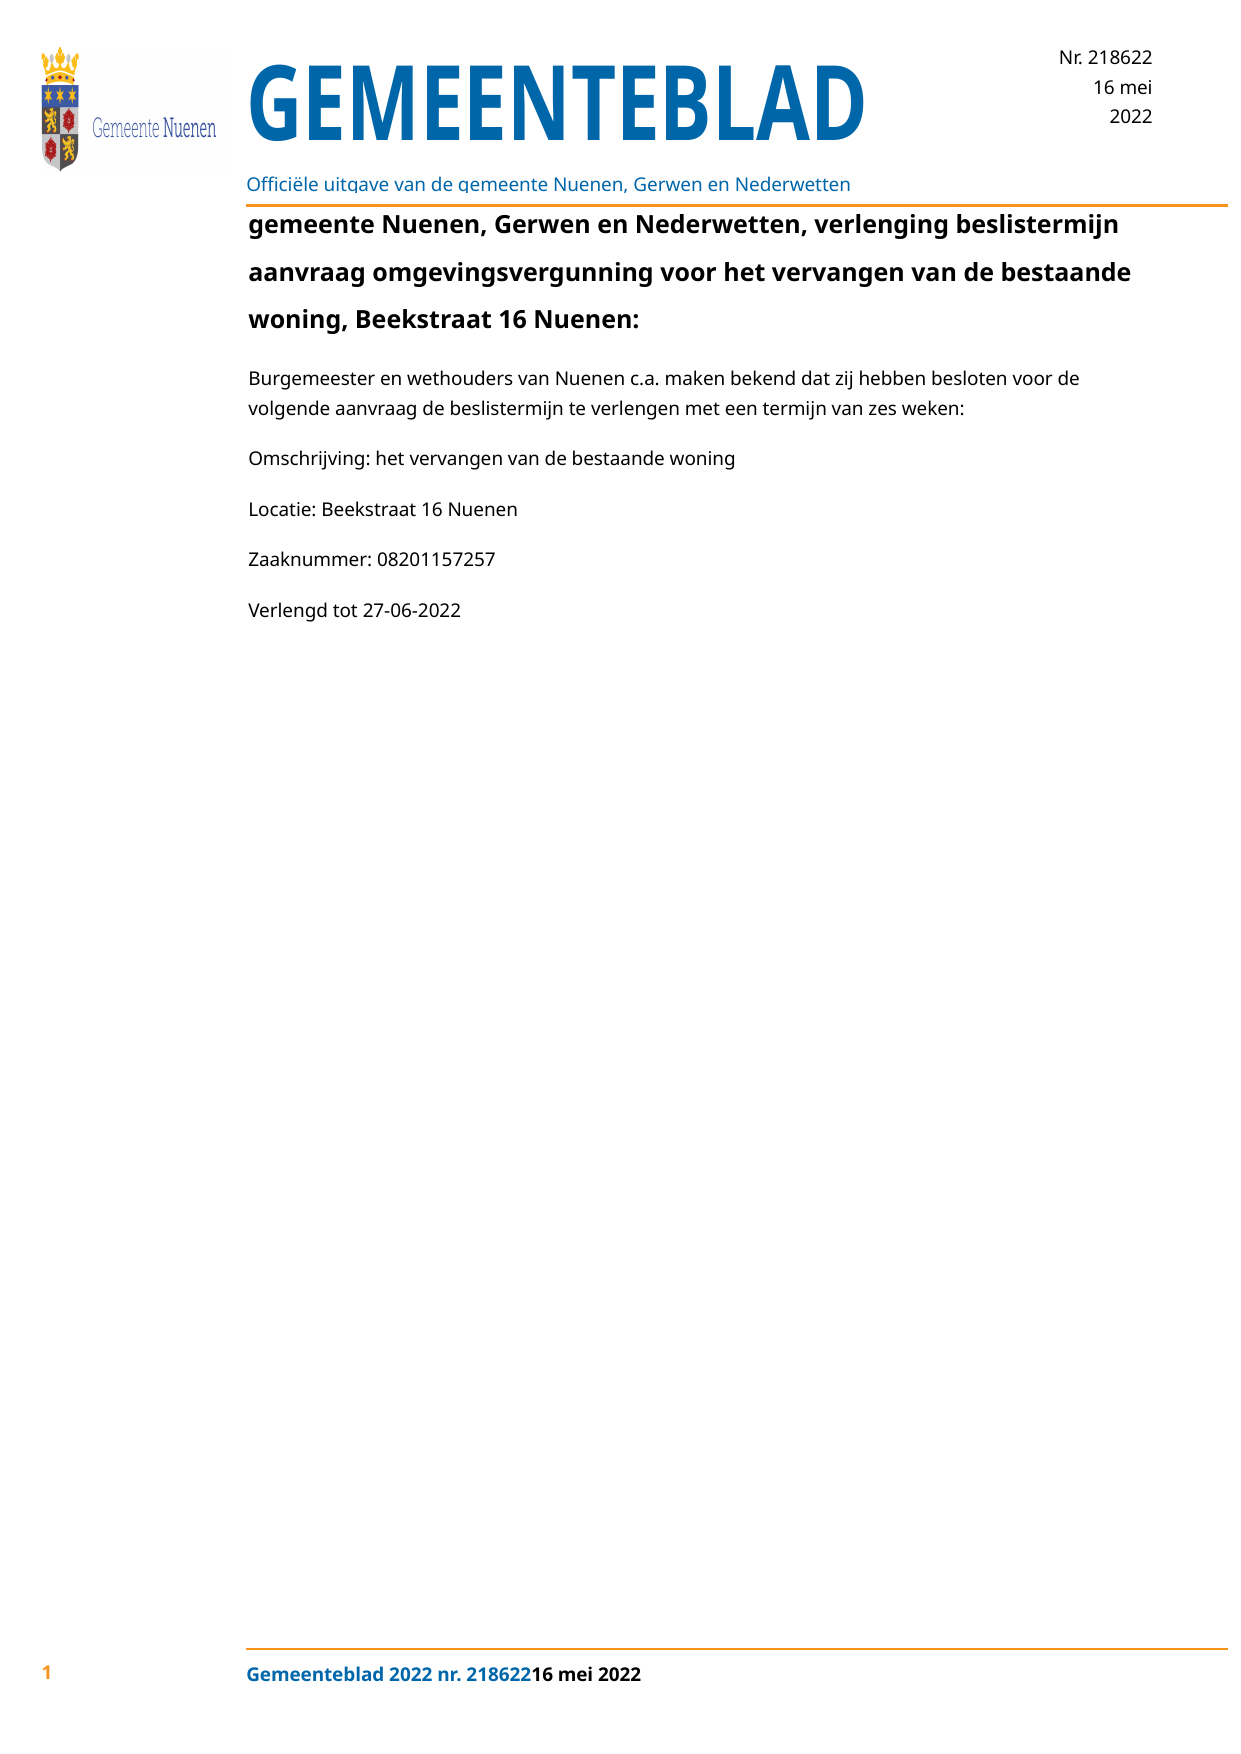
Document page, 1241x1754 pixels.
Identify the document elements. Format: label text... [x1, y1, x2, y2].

text Zaaknummer: 08201157257 [248, 546, 1152, 572]
text gemeente Nuenen, Gerwen en Nederwetten, verlenging beslistermijn aanvraag omgevingsvergunning voor het vervangen van de bestaande woning, Beekstraat 16 Nuenen: [248, 207, 1152, 336]
text Omschrijving: het vervangen van de bestaande woning [248, 446, 1152, 471]
text Burgemeester en wethouders van Nuenen c.a. maken bekend dat zij hebben besloten voor de volgende aanvraag de beslistermijn te verlengen met een termijn van zes weken: [248, 366, 1152, 421]
text Locatie: Beekstraat 16 Nuenen [248, 496, 1152, 522]
text Verlengd tot 27-06-2022 [248, 597, 1152, 622]
picture [41, 47, 231, 172]
